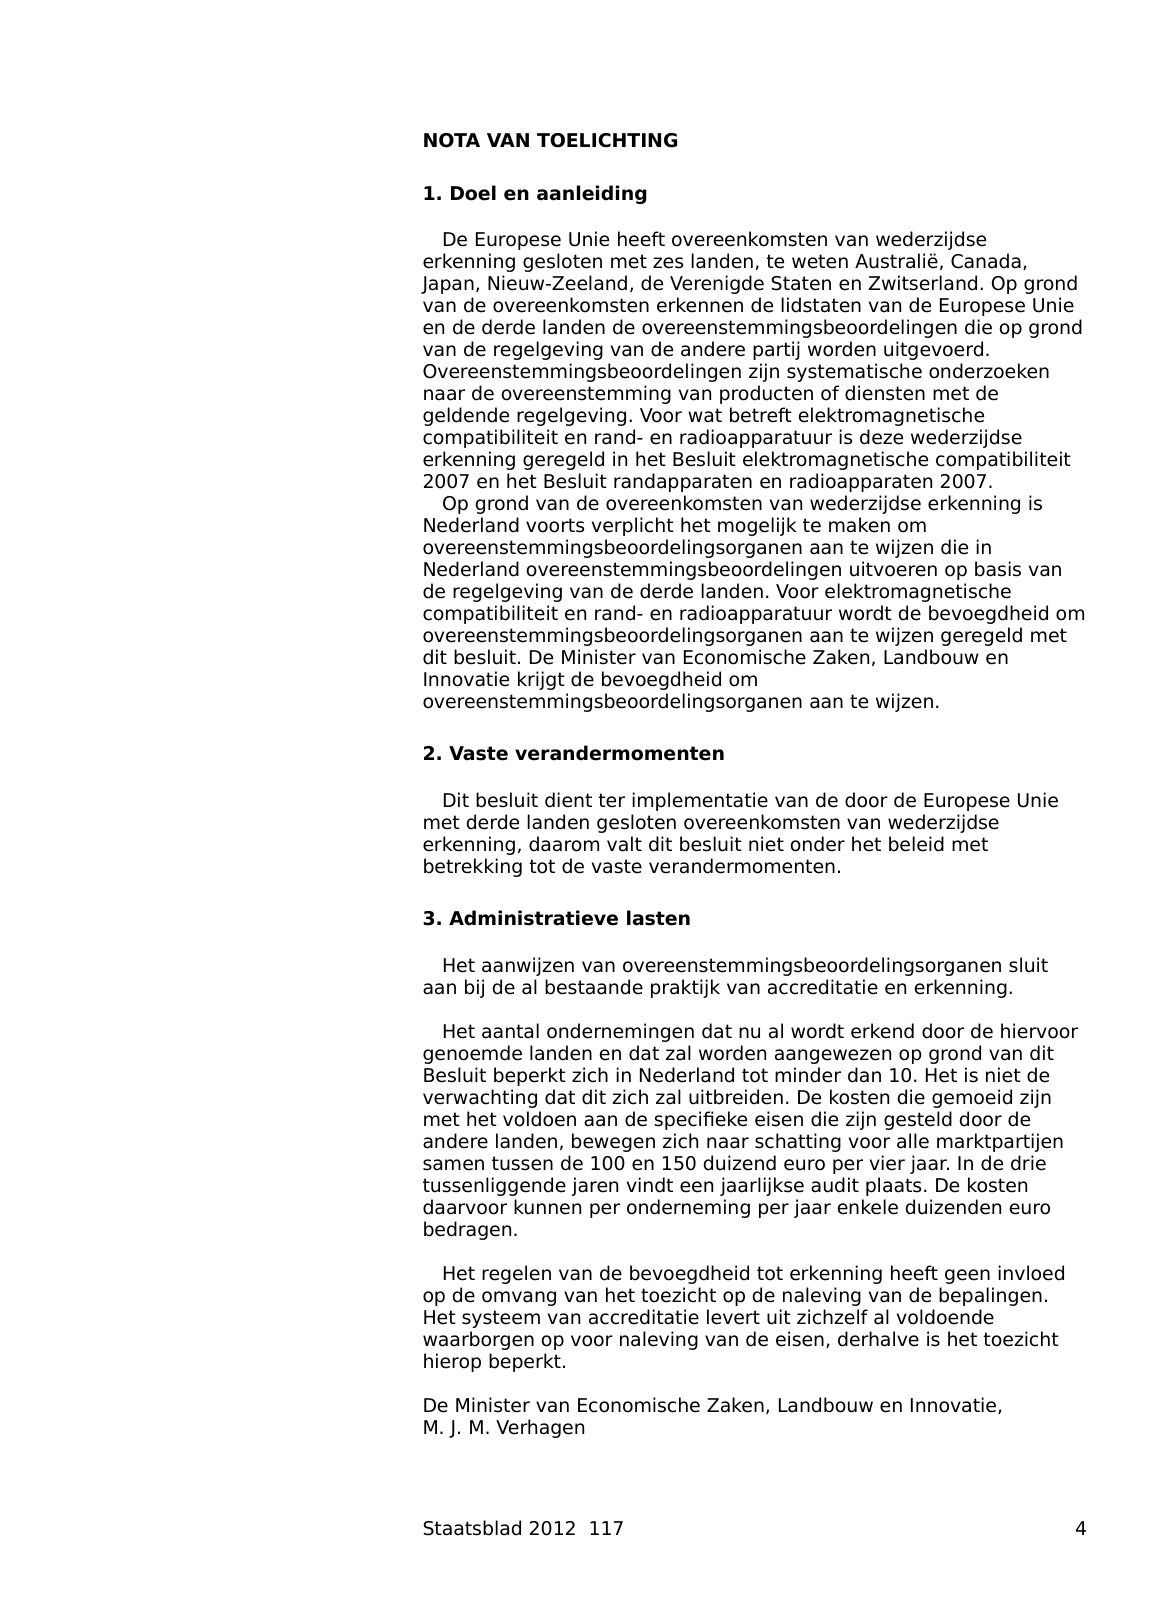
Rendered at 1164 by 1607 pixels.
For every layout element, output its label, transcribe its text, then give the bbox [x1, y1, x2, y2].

text Het regelen van de bevoegdheid tot erkenning heeft geen invloed op de omvang van het toezicht op de naleving van de bepalingen. Het systeem van accreditatie levert uit zichzelf al voldoende waarborgen op voor naleving van de eisen, derhalve is het toezicht hierop beperkt. [422, 1263, 1087, 1373]
subtitle 1. Doel en aanleiding [422, 182, 1087, 204]
subtitle 3. Administratieve lasten [422, 908, 1087, 930]
text De Europese Unie heeft overeenkomsten van wederzijdse erkenning gesloten met zes landen, te weten Australië, Canada, Japan, Nieuw-Zeeland, de Verenigde Staten en Zwitserland. Op grond van de overeenkomsten erkennen de lidstaten van de Europese Unie en de derde landen de overeenstemmingsbeoordelingen die op grond van de regelgeving van de andere partij worden uitgevoerd. Overeenstemmingsbeoordelingen zijn systematische onderzoeken naar de overeenstemming van producten of diensten met de geldende regelgeving. Voor wat betreft elektromagnetische compatibiliteit en rand- en radioapparatuur is deze wederzijdse erkenning geregeld in het Besluit elektromagnetische compatibiliteit 2007 en het Besluit randapparaten en radioapparaten 2007. [422, 229, 1087, 493]
text De Minister van Economische Zaken, Landbouw en Innovatie, M. J. M. Verhagen [422, 1395, 1087, 1439]
subtitle 2. Vaste verandermomenten [422, 743, 1087, 765]
text Het aantal ondernemingen dat nu al wordt erkend door de hiervoor genoemde landen en dat zal worden aangewezen op grond van dit Besluit beperkt zich in Nederland tot minder dan 10. Het is niet de verwachting dat dit zich zal uitbreiden. De kosten die gemoeid zijn met het voldoen aan de specifieke eisen die zijn gesteld door de andere landen, bewegen zich naar schatting voor alle marktpartijen samen tussen de 100 en 150 duizend euro per vier jaar. In de drie tussenliggende jaren vindt een jaarlijkse audit plaats. De kosten daarvoor kunnen per onderneming per jaar enkele duizenden euro bedragen. [422, 1021, 1087, 1241]
text Het aanwijzen van overeenstemmingsbeoordelingsorganen sluit aan bij de al bestaande praktijk van accreditatie en erkenning. [422, 955, 1087, 999]
text Op grond van de overeenkomsten van wederzijdse erkenning is Nederland voorts verplicht het mogelijk te maken om overeenstemmingsbeoordelingsorganen aan te wijzen die in Nederland overeenstemmingsbeoordelingen uitvoeren op basis van de regelgeving van de derde landen. Voor elektromagnetische compatibiliteit en rand- en radioapparatuur wordt de bevoegdheid om overeenstemmingsbeoordelingsorganen aan te wijzen geregeld met dit besluit. De Minister van Economische Zaken, Landbouw en Innovatie krijgt de bevoegdheid om overeenstemmingsbeoordelingsorganen aan te wijzen. [422, 493, 1087, 713]
text Dit besluit dient ter implementatie van de door de Europese Unie met derde landen gesloten overeenkomsten van wederzijdse erkenning, daarom valt dit besluit niet onder het beleid met betrekking tot de vaste verandermomenten. [422, 790, 1087, 878]
subtitle NOTA VAN TOELICHTING [422, 130, 1087, 152]
